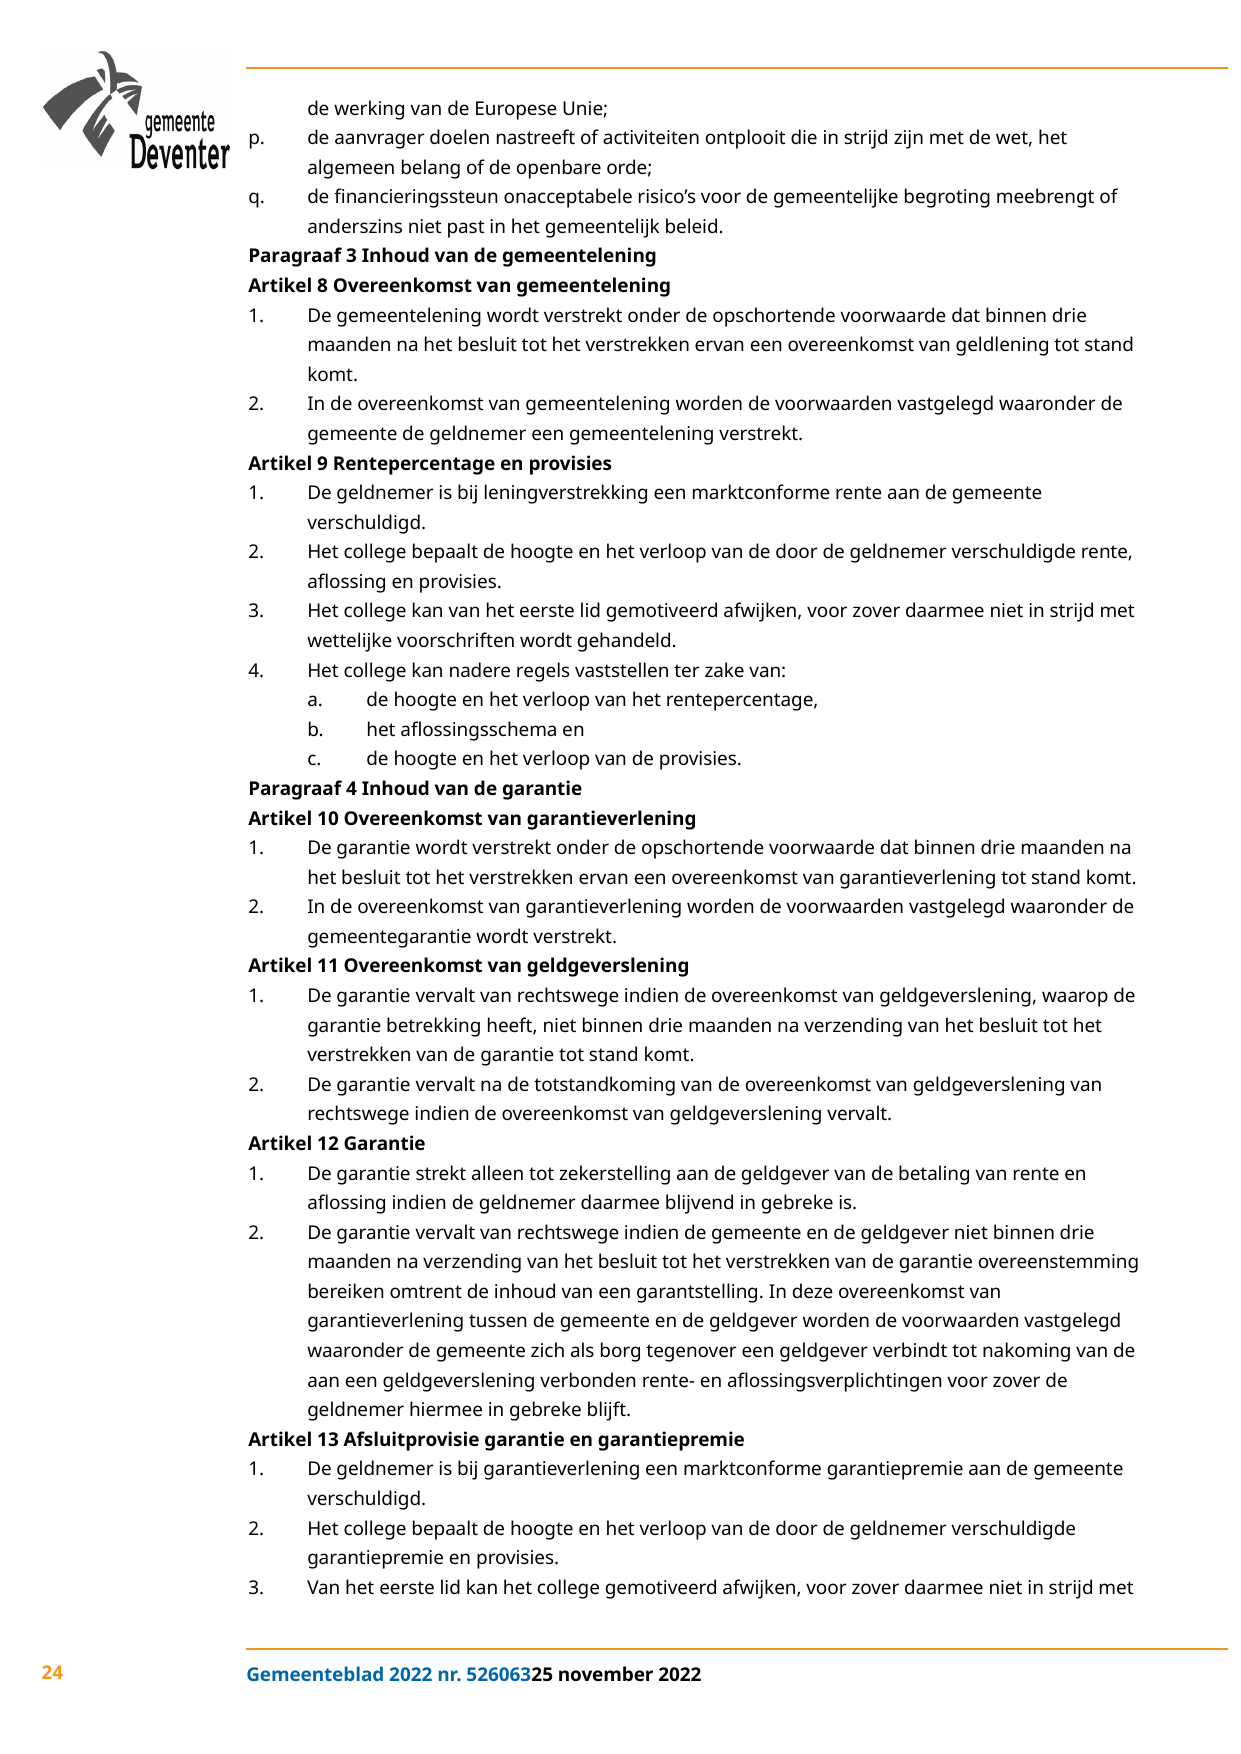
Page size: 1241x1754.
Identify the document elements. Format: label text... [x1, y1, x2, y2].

list Het college kan nadere regels vaststellen ter zake van: [248, 657, 1152, 683]
list Het college bepaalt de hoogte en het verloop van de door de geldnemer verschuldigde garantiepremie en provisies. [248, 1515, 1152, 1570]
list Het college kan van het eerste lid gemotiveerd afwijken, voor zover daarmee niet in strijd met wettelijke voorschriften wordt gehandeld. [248, 598, 1152, 653]
list De geldnemer is bij leningverstrekking een marktconforme rente aan de gemeente verschuldigd. [248, 479, 1152, 535]
list de hoogte en het verloop van de provisies. [307, 746, 1152, 771]
picture [41, 47, 231, 172]
list In de overeenkomst van garantieverlening worden de voorwaarden vastgelegd waaronder de gemeentegarantie wordt verstrekt. [248, 893, 1152, 949]
list het aflossingsschema en [307, 716, 1152, 742]
list In de overeenkomst van gemeentelening worden de voorwaarden vastgelegd waaronder de gemeente de geldnemer een gemeentelening verstrekt. [248, 391, 1152, 446]
list De garantie vervalt van rechtswege indien de gemeente en de geldgever niet binnen drie maanden na verzending van het besluit tot het verstrekken van de garantie overeenstemming bereiken omtrent de inhoud van een garantstelling. In deze overeenkomst van garantieverlening tussen de gemeente en de geldgever worden de voorwaarden vastgelegd waaronder de gemeente zich als borg tegenover een geldgever verbindt tot nakoming van de aan een geldgeverslening verbonden rente- en aflossingsverplichtingen voor zover de geldnemer hiermee in gebreke blijft. [248, 1219, 1152, 1422]
list De garantie strekt alleen tot zekerstelling aan de geldgever van de betaling van rente en aflossing indien de geldnemer daarmee blijvend in gebreke is. [248, 1160, 1152, 1215]
list de hoogte en het verloop van het rentepercentage, [307, 686, 1152, 712]
list de werking van de Europese Unie; [248, 95, 1152, 121]
text Paragraaf 4 Inhoud van de garantie [248, 775, 1152, 801]
list de aanvrager doelen nastreeft of activiteiten ontplooit die in strijd zijn met de wet, het algemeen belang of de openbare orde; [248, 124, 1152, 180]
list De garantie vervalt na de totstandkoming van de overeenkomst van geldgeverslening van rechtswege indien de overeenkomst van geldgeverslening vervalt. [248, 1071, 1152, 1126]
list De gemeentelening wordt verstrekt onder de opschortende voorwaarde dat binnen drie maanden na het besluit tot het verstrekken ervan een overeenkomst van geldlening tot stand komt. [248, 302, 1152, 387]
text Artikel 13 Afsluitprovisie garantie en garantiepremie [248, 1426, 1152, 1452]
list Van het eerste lid kan het college gemotiveerd afwijken, voor zover daarmee niet in strijd met [248, 1574, 1152, 1600]
text Artikel 11 Overeenkomst van geldgeverslening [248, 953, 1152, 978]
text Artikel 8 Overeenkomst van gemeentelening [248, 272, 1152, 298]
list De garantie vervalt van rechtswege indien de overeenkomst van geldgeverslening, waarop de garantie betrekking heeft, niet binnen drie maanden na verzending van het besluit tot het verstrekken van de garantie tot stand komt. [248, 982, 1152, 1067]
text Paragraaf 3 Inhoud van de gemeentelening [248, 243, 1152, 268]
list De geldnemer is bij garantieverlening een marktconforme garantiepremie aan de gemeente verschuldigd. [248, 1456, 1152, 1511]
text Artikel 9 Rentepercentage en provisies [248, 450, 1152, 476]
list de financieringssteun onacceptabele risico’s voor de gemeentelijke begroting meebrengt of anderszins niet past in het gemeentelijk beleid. [248, 183, 1152, 239]
text Artikel 10 Overeenkomst van garantieverlening [248, 805, 1152, 831]
list Het college bepaalt de hoogte en het verloop van de door de geldnemer verschuldigde rente, aflossing en provisies. [248, 538, 1152, 594]
list De garantie wordt verstrekt onder de opschortende voorwaarde dat binnen drie maanden na het besluit tot het verstrekken ervan een overeenkomst van garantieverlening tot stand komt. [248, 834, 1152, 890]
text Artikel 12 Garantie [248, 1130, 1152, 1156]
